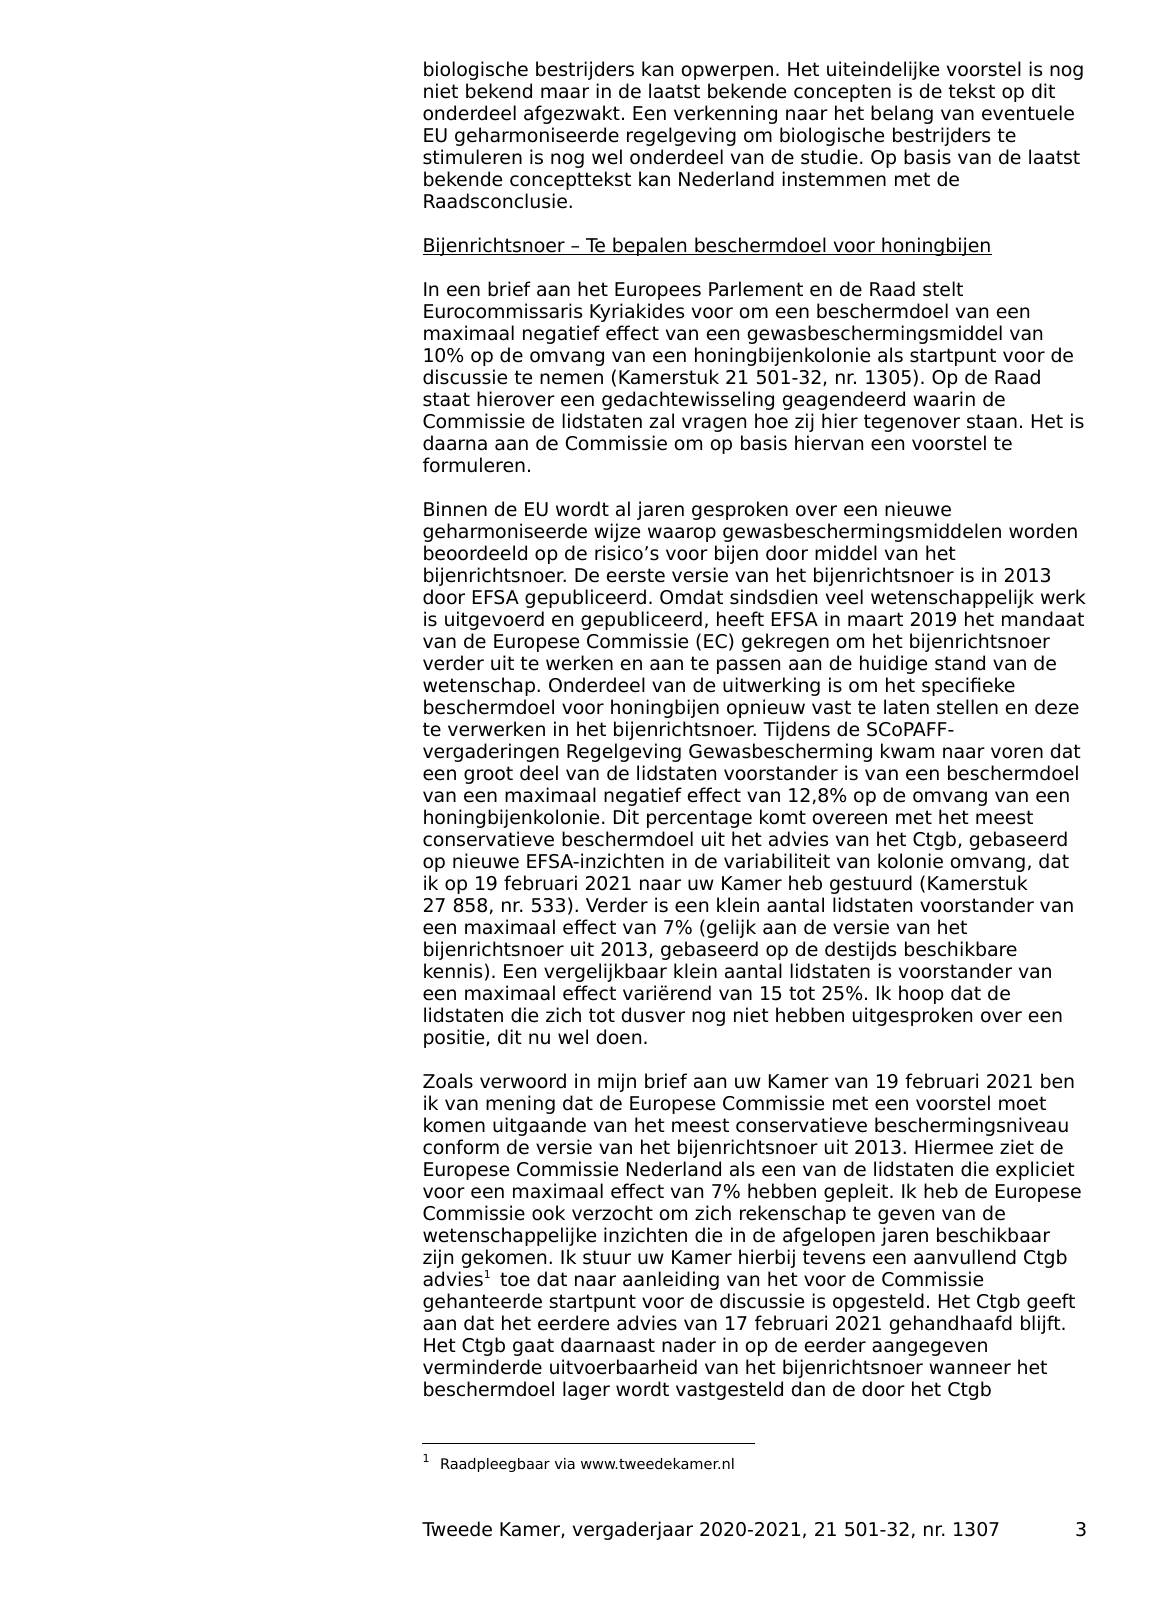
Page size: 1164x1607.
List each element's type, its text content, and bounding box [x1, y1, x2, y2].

text Zoals verwoord in mijn brief aan uw Kamer van 19 februari 2021 ben ik van mening dat de Europese Commissie met een voorstel moet komen uitgaande van het meest conservatieve beschermingsniveau conform de versie van het bijenrichtsnoer uit 2013. Hiermee ziet de Europese Commissie Nederland als een van de lidstaten die expliciet voor een maximaal effect van 7% hebben gepleit. Ik heb de Europese Commissie ook verzocht om zich rekenschap te geven van de wetenschappelijke inzichten die in de afgelopen jaren beschikbaar zijn gekomen. Ik stuur uw Kamer hierbij tevens een aanvullend Ctgb advies toe dat naar aanleiding van het voor de Commissie gehanteerde startpunt voor de discussie is opgesteld. Het Ctgb geeft aan dat het eerdere advies van 17 februari 2021 gehandhaafd blijft. Het Ctgb gaat daarnaast nader in op de eerder aangegeven verminderde uitvoerbaarheid van het bijenrichtsnoer wanneer het beschermdoel lager wordt vastgesteld dan de door het Ctgb [422, 1071, 1087, 1401]
text Binnen de EU wordt al jaren gesproken over een nieuwe geharmoniseerde wijze waarop gewasbeschermingsmiddelen worden beoordeeld op de risico’s voor bijen door middel van het bijenrichtsnoer. De eerste versie van het bijenrichtsnoer is in 2013 door EFSA gepubliceerd. Omdat sindsdien veel wetenschappelijk werk is uitgevoerd en gepubliceerd, heeft EFSA in maart 2019 het mandaat van de Europese Commissie (EC) gekregen om het bijenrichtsnoer verder uit te werken en aan te passen aan de huidige stand van de wetenschap. Onderdeel van de uitwerking is om het specifieke beschermdoel voor honingbijen opnieuw vast te laten stellen en deze te verwerken in het bijenrichtsnoer. Tijdens de SCoPAFF-vergaderingen Regelgeving Gewasbescherming kwam naar voren dat een groot deel van de lidstaten voorstander is van een beschermdoel van een maximaal negatief effect van 12,8% op de omvang van een honingbijenkolonie. Dit percentage komt overeen met het meest conservatieve beschermdoel uit het advies van het Ctgb, gebaseerd op nieuwe EFSA-inzichten in de variabiliteit van kolonie omvang, dat ik op 19 februari 2021 naar uw Kamer heb gestuurd (Kamerstuk 27 858, nr. 533). Verder is een klein aantal lidstaten voorstander van een maximaal effect van 7% (gelijk aan de versie van het bijenrichtsnoer uit 2013, gebaseerd op de destijds beschikbare kennis). Een vergelijkbaar klein aantal lidstaten is voorstander van een maximaal effect variërend van 15 tot 25%. Ik hoop dat de lidstaten die zich tot dusver nog niet hebben uitgesproken over een positie, dit nu wel doen. [422, 499, 1087, 1049]
subtitle Bijenrichtsnoer – Te bepalen beschermdoel voor honingbijen [422, 235, 1087, 257]
text In een brief aan het Europees Parlement en de Raad stelt Eurocommissaris Kyriakides voor om een beschermdoel van een maximaal negatief effect van een gewasbeschermingsmiddel van 10% op de omvang van een honingbijenkolonie als startpunt voor de discussie te nemen (Kamerstuk 21 501-32, nr. 1305). Op de Raad staat hierover een gedachtewisseling geagendeerd waarin de Commissie de lidstaten zal vragen hoe zij hier tegenover staan. Het is daarna aan de Commissie om op basis hiervan een voorstel te formuleren. [422, 279, 1087, 477]
text Raadpleegbaar via www.tweedekamer.nl [422, 1452, 1087, 1474]
text biologische bestrijders kan opwerpen. Het uiteindelijke voorstel is nog niet bekend maar in de laatst bekende concepten is de tekst op dit onderdeel afgezwakt. Een verkenning naar het belang van eventuele EU geharmoniseerde regelgeving om biologische bestrijders te stimuleren is nog wel onderdeel van de studie. Op basis van de laatst bekende concepttekst kan Nederland instemmen met de Raadsconclusie. [422, 59, 1087, 213]
